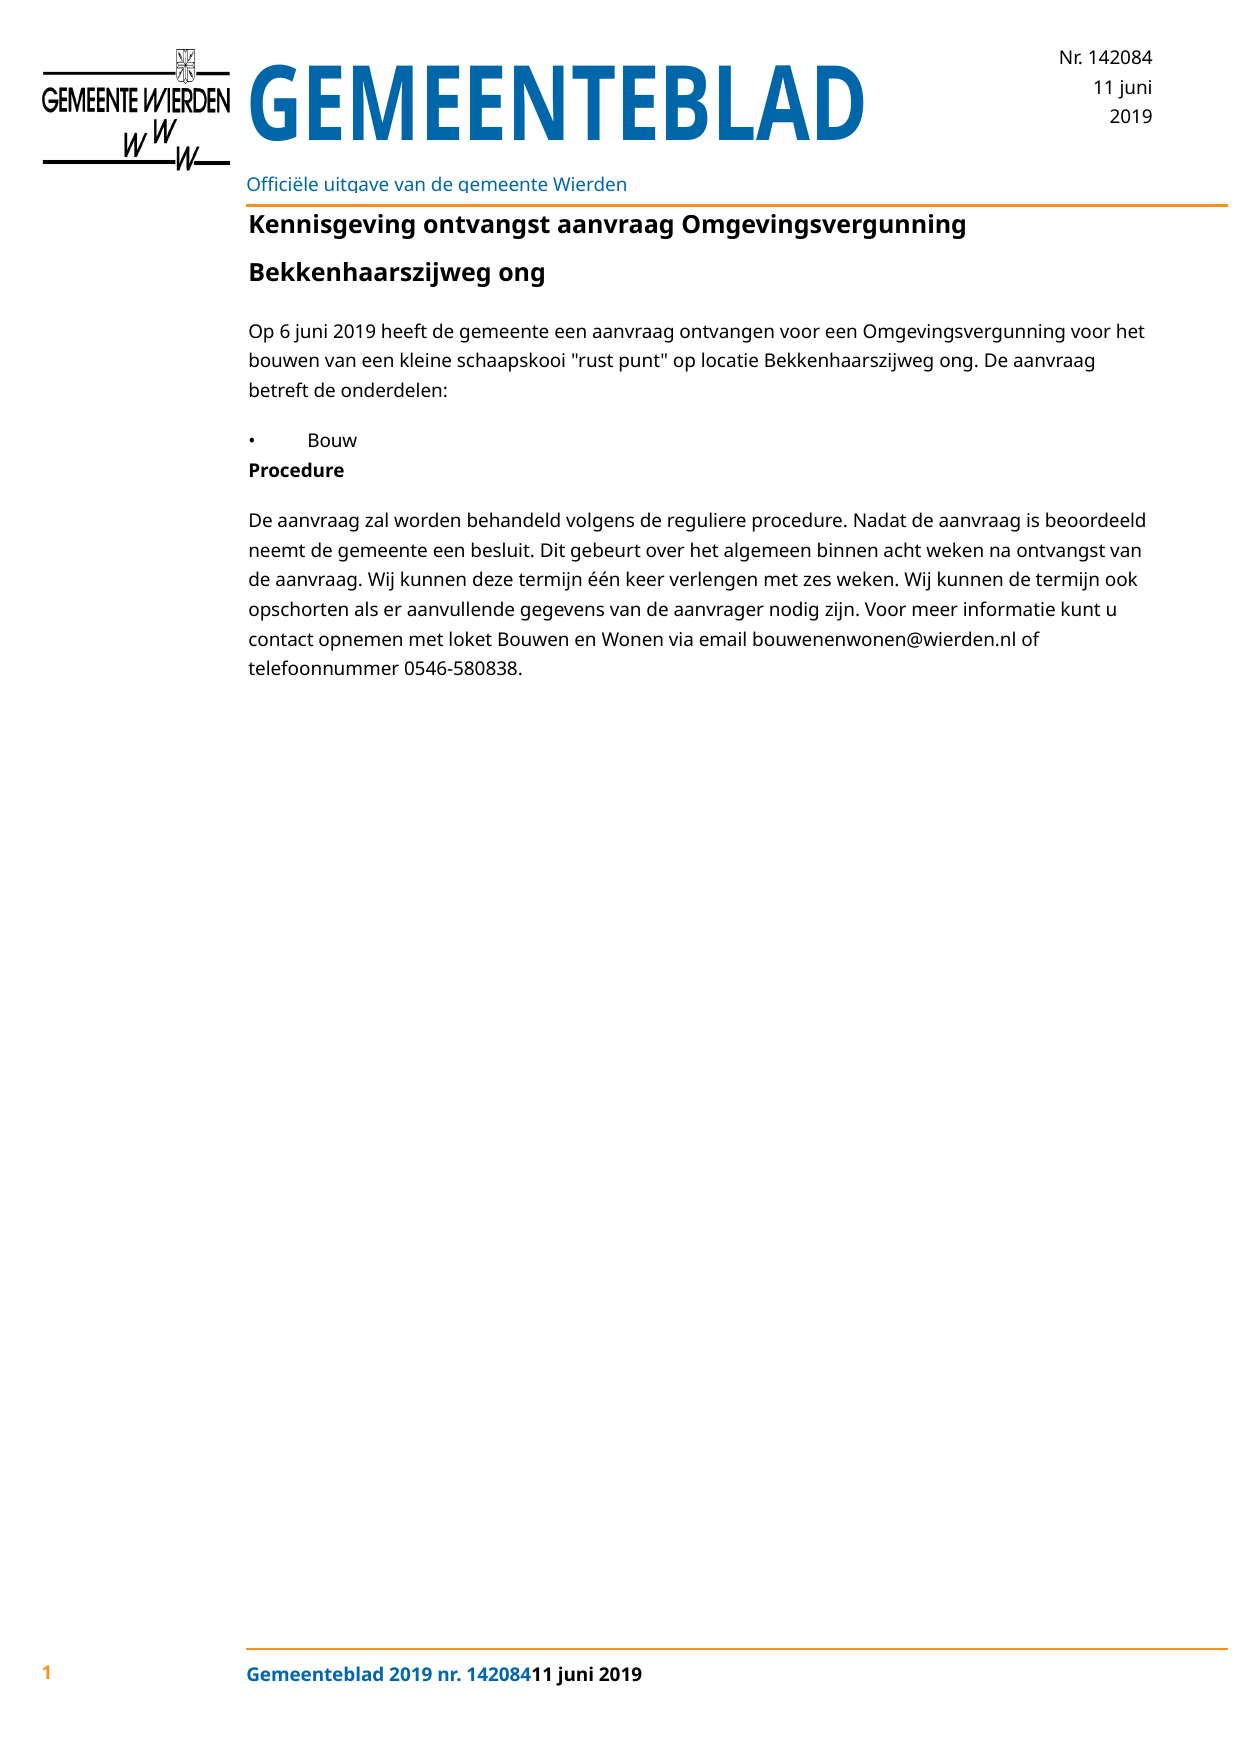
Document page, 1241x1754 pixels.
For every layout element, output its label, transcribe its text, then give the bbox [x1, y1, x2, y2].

list Bouw [248, 427, 1152, 453]
text Op 6 juni 2019 heeft de gemeente een aanvraag ontvangen voor een Omgevingsvergunning voor het bouwen van een kleine schaapskooi "rust punt" op locatie Bekkenhaarszijweg ong. De aanvraag betreft de onderdelen: [248, 318, 1152, 403]
text De aanvraag zal worden behandeld volgens de reguliere procedure. Nadat de aanvraag is beoordeeld neemt de gemeente een besluit. Dit gebeurt over het algemeen binnen acht weken na ontvangst van de aanvraag. Wij kunnen deze termijn één keer verlengen met zes weken. Wij kunnen de termijn ook opschorten als er aanvullende gegevens van de aanvrager nodig zijn. Voor meer informatie kunt u contact opnemen met loket Bouwen en Wonen via email bouwenenwonen@wierden.nl of telefoonnummer 0546-580838. [248, 507, 1152, 681]
text Procedure [248, 457, 1152, 483]
picture [41, 47, 231, 172]
text Kennisgeving ontvangst aanvraag Omgevingsvergunning Bekkenhaarszijweg ong [248, 207, 1152, 288]
